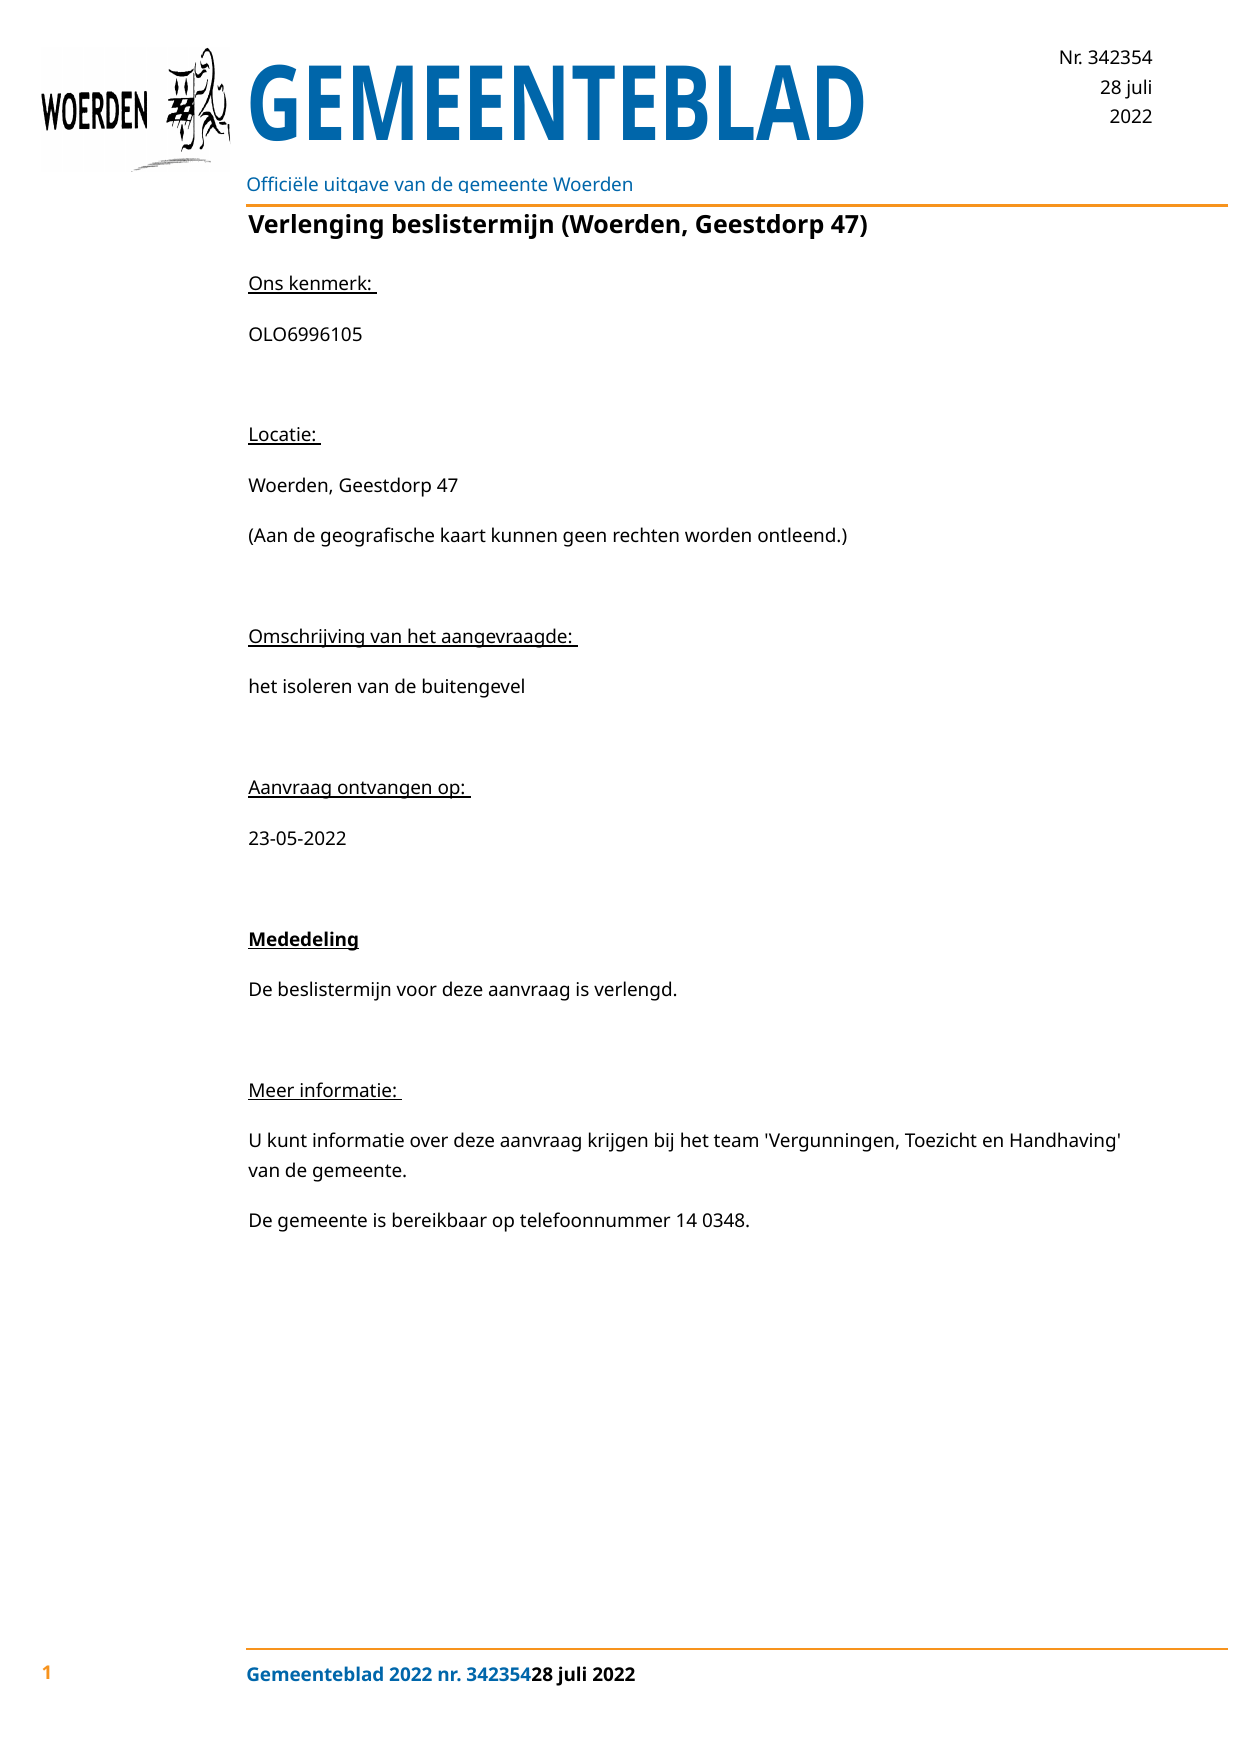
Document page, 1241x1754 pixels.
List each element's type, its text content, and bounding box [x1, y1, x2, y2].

picture [41, 47, 231, 172]
text (Aan de geografische kaart kunnen geen rechten worden ontleend.) [248, 522, 1152, 548]
text Omschrijving van het aangevraagde: [248, 623, 1152, 649]
text 23-05-2022 [248, 825, 1152, 851]
text Aanvraag ontvangen op: [248, 774, 1152, 800]
text Woerden, Geestdorp 47 [248, 472, 1152, 498]
text Locatie: [248, 422, 1152, 447]
text U kunt informatie over deze aanvraag krijgen bij het team 'Vergunningen, Toezicht en Handhaving' van de gemeente. [248, 1127, 1152, 1183]
text De beslistermijn voor deze aanvraag is verlengd. [248, 976, 1152, 1002]
text Verlenging beslistermijn (Woerden, Geestdorp 47) [248, 207, 1152, 241]
text Meer informatie: [248, 1077, 1152, 1103]
text OLO6996105 [248, 321, 1152, 346]
text het isoleren van de buitengevel [248, 674, 1152, 699]
text De gemeente is bereikbaar op telefoonnummer 14 0348. [248, 1207, 1152, 1233]
text Mededeling [248, 926, 1152, 951]
text Ons kenmerk: [248, 270, 1152, 296]
